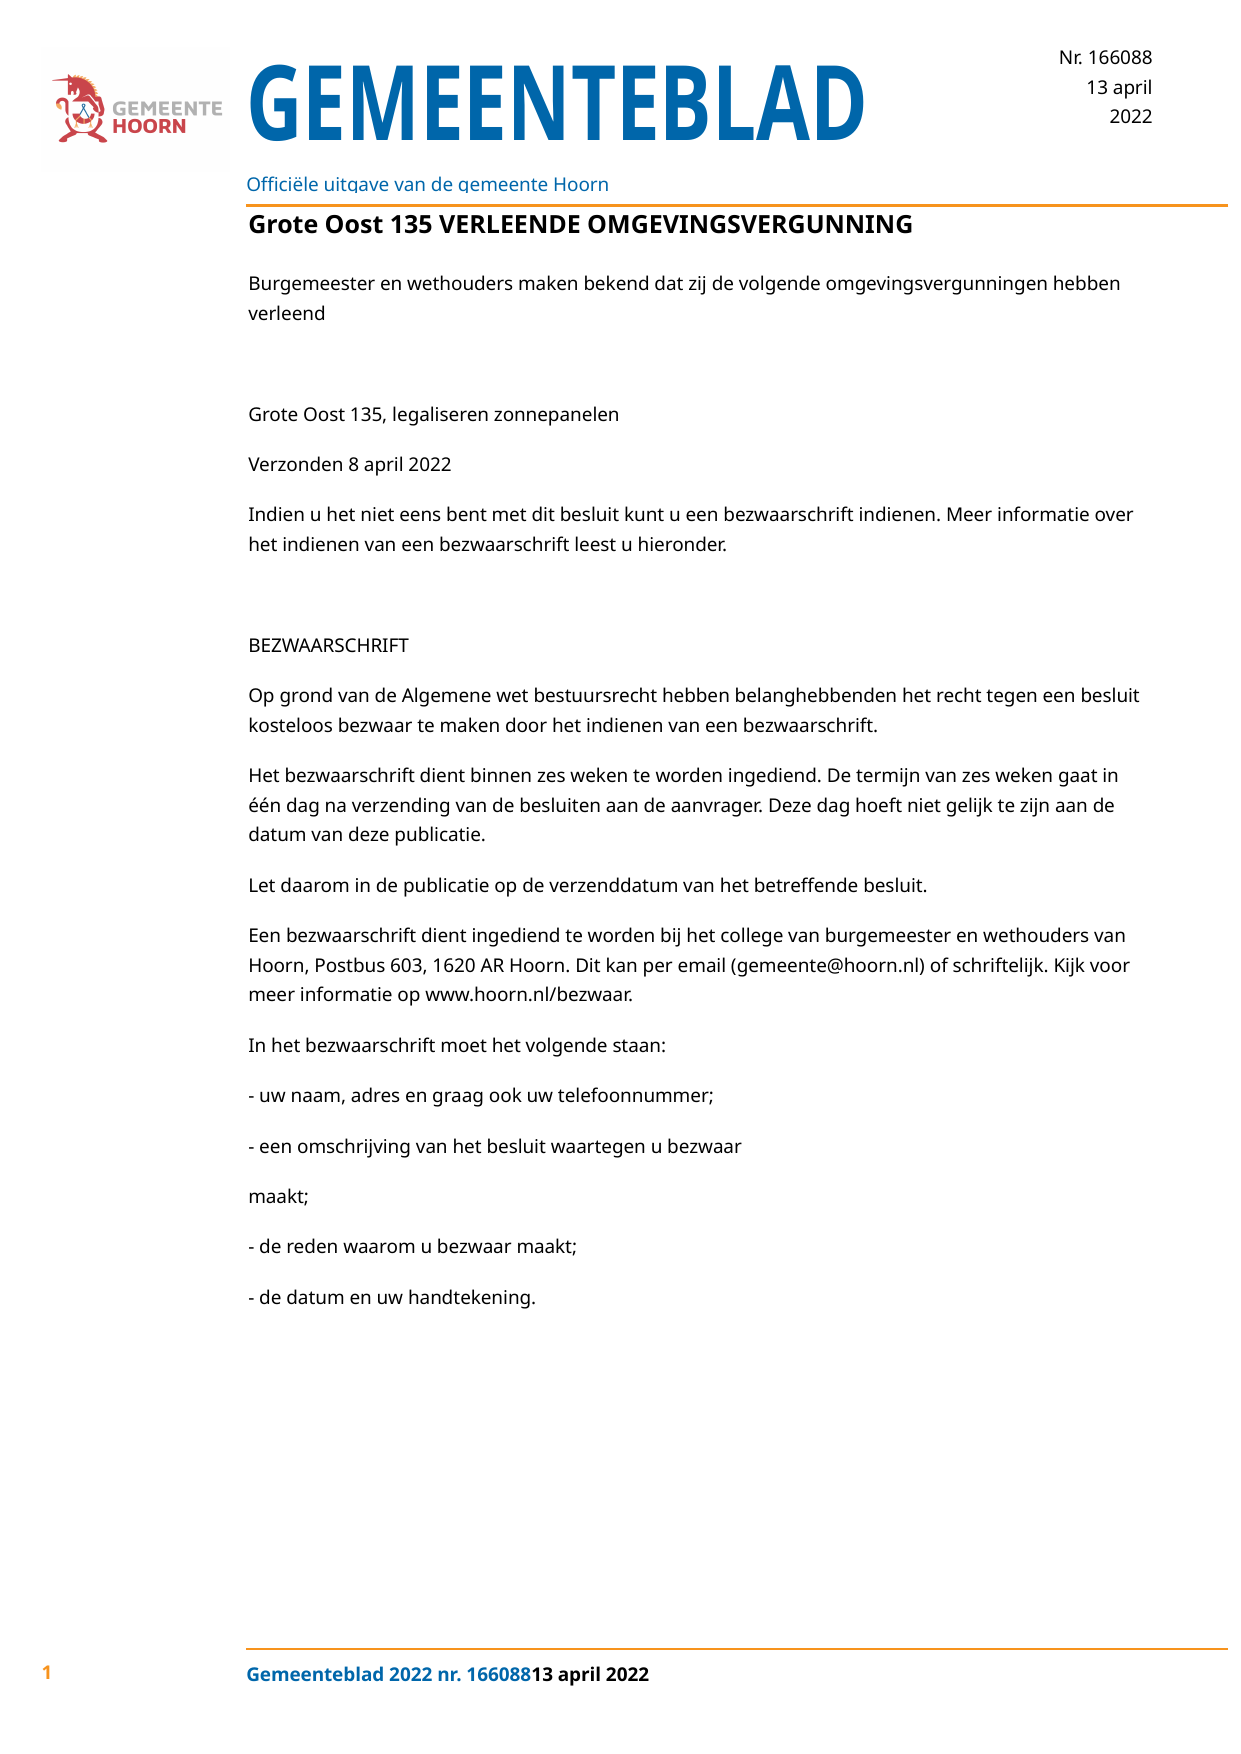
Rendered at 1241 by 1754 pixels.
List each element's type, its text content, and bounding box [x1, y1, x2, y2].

text Verzonden 8 april 2022 [248, 451, 1152, 477]
text Let daarom in de publicatie op de verzenddatum van het betreffende besluit. [248, 872, 1152, 898]
text - de datum en uw handtekening. [248, 1284, 1152, 1310]
picture [41, 47, 231, 172]
text In het bezwaarschrift moet het volgende staan: [248, 1032, 1152, 1058]
text BEZWAARSCHRIFT [248, 632, 1152, 658]
text Op grond van de Algemene wet bestuursrecht hebben belanghebbenden het recht tegen een besluit kosteloos bezwaar te maken door het indienen van een bezwaarschrift. [248, 682, 1152, 738]
text Burgemeester en wethouders maken bekend dat zij de volgende omgevingsvergunningen hebben verleend [248, 270, 1152, 326]
text Grote Oost 135 VERLEENDE OMGEVINGSVERGUNNING [248, 207, 1152, 241]
text Grote Oost 135, legaliseren zonnepanelen [248, 401, 1152, 426]
text - een omschrijving van het besluit waartegen u bezwaar [248, 1133, 1152, 1158]
text - de reden waarom u bezwaar maakt; [248, 1234, 1152, 1259]
text Het bezwaarschrift dient binnen zes weken te worden ingediend. De termijn van zes weken gaat in één dag na verzending van de besluiten aan de aanvrager. Deze dag hoeft niet gelijk te zijn aan de datum van deze publicatie. [248, 762, 1152, 847]
text maakt; [248, 1183, 1152, 1209]
text Indien u het niet eens bent met dit besluit kunt u een bezwaarschrift indienen. Meer informatie over het indienen van een bezwaarschrift leest u hieronder. [248, 502, 1152, 557]
text - uw naam, adres en graag ook uw telefoonnummer; [248, 1082, 1152, 1108]
text Een bezwaarschrift dient ingediend te worden bij het college van burgemeester en wethouders van Hoorn, Postbus 603, 1620 AR Hoorn. Dit kan per email (gemeente@hoorn.nl) of schriftelijk. Kijk voor meer informatie op www.hoorn.nl/bezwaar. [248, 922, 1152, 1007]
